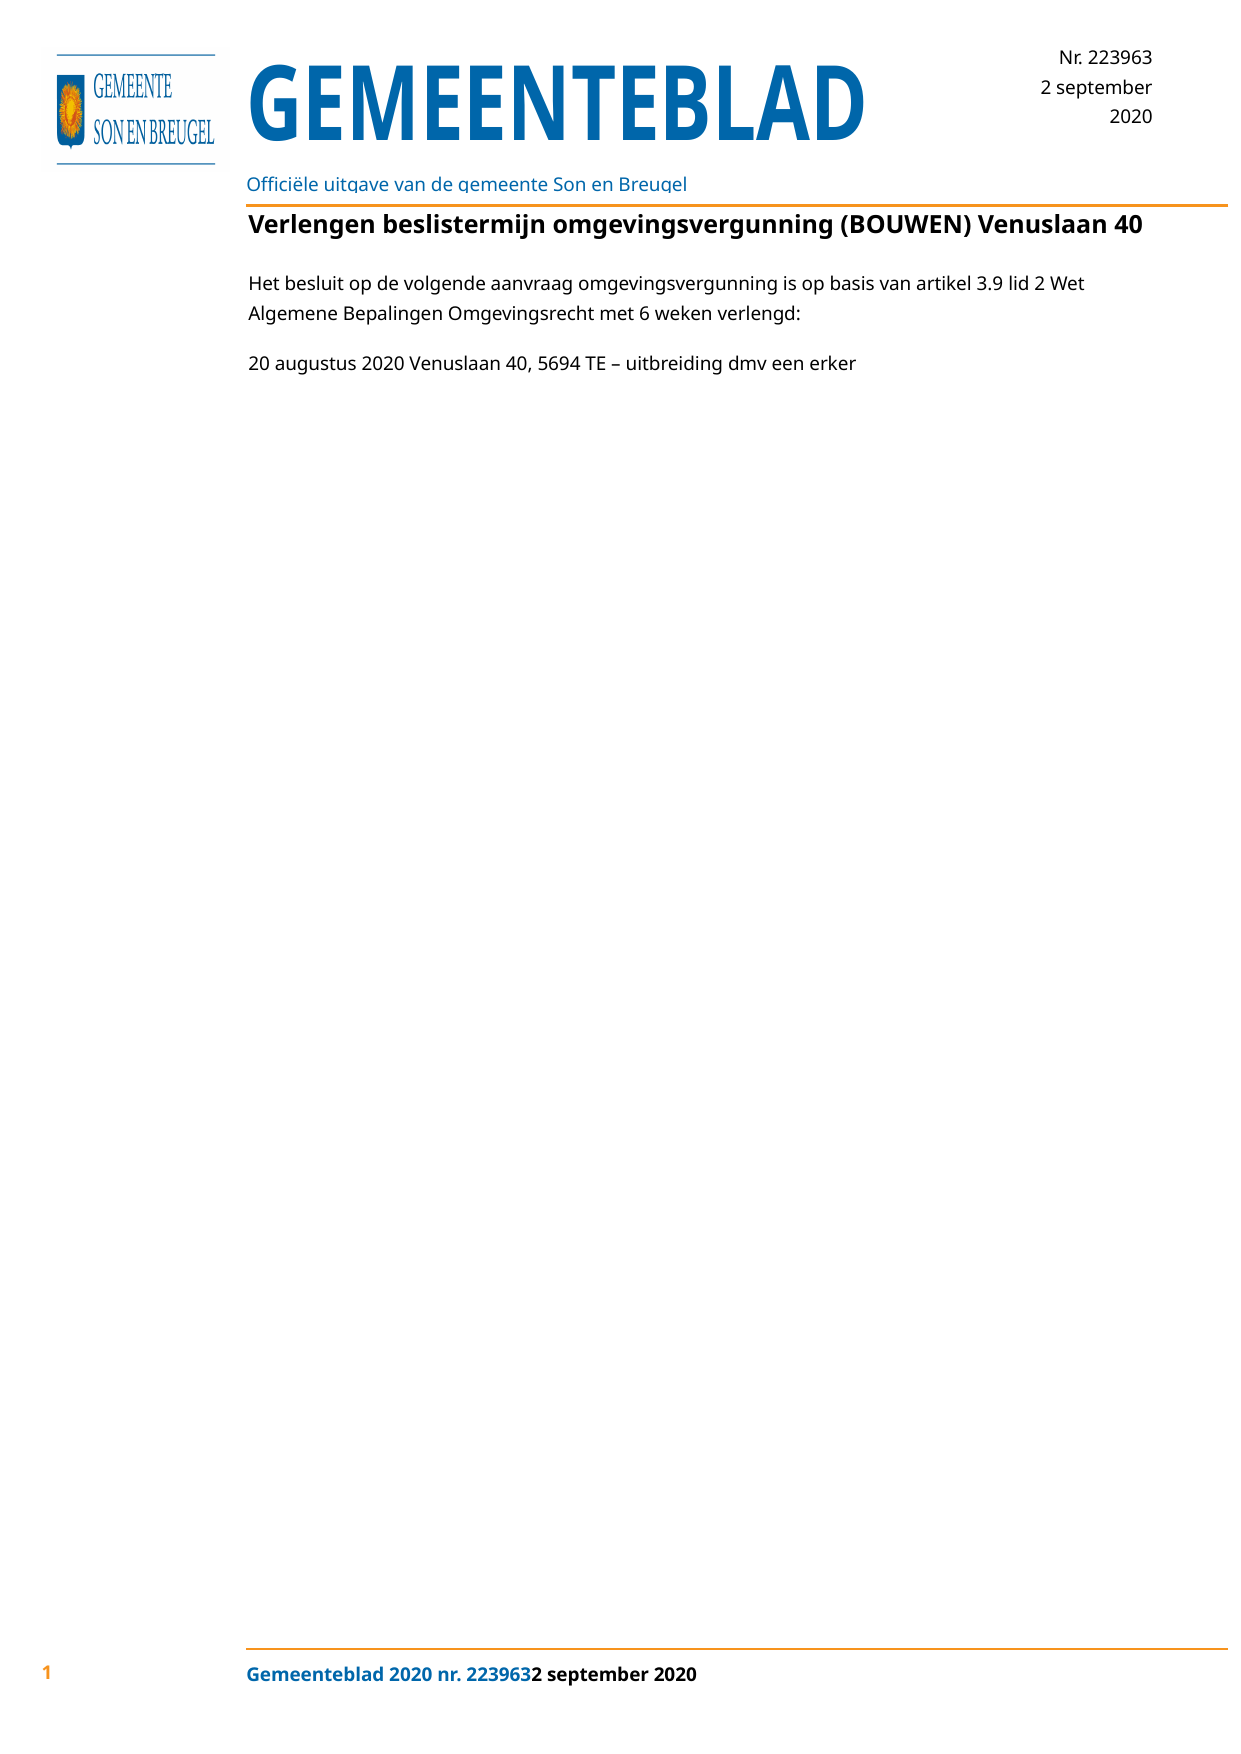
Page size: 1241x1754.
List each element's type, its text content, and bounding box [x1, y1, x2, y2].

picture [41, 47, 231, 172]
text 20 augustus 2020 Venuslaan 40, 5694 TE – uitbreiding dmv een erker [248, 350, 1152, 376]
text Het besluit op de volgende aanvraag omgevingsvergunning is op basis van artikel 3.9 lid 2 Wet Algemene Bepalingen Omgevingsrecht met 6 weken verlengd: [248, 270, 1152, 326]
text Verlengen beslistermijn omgevingsvergunning (BOUWEN) Venuslaan 40 [248, 207, 1152, 241]
